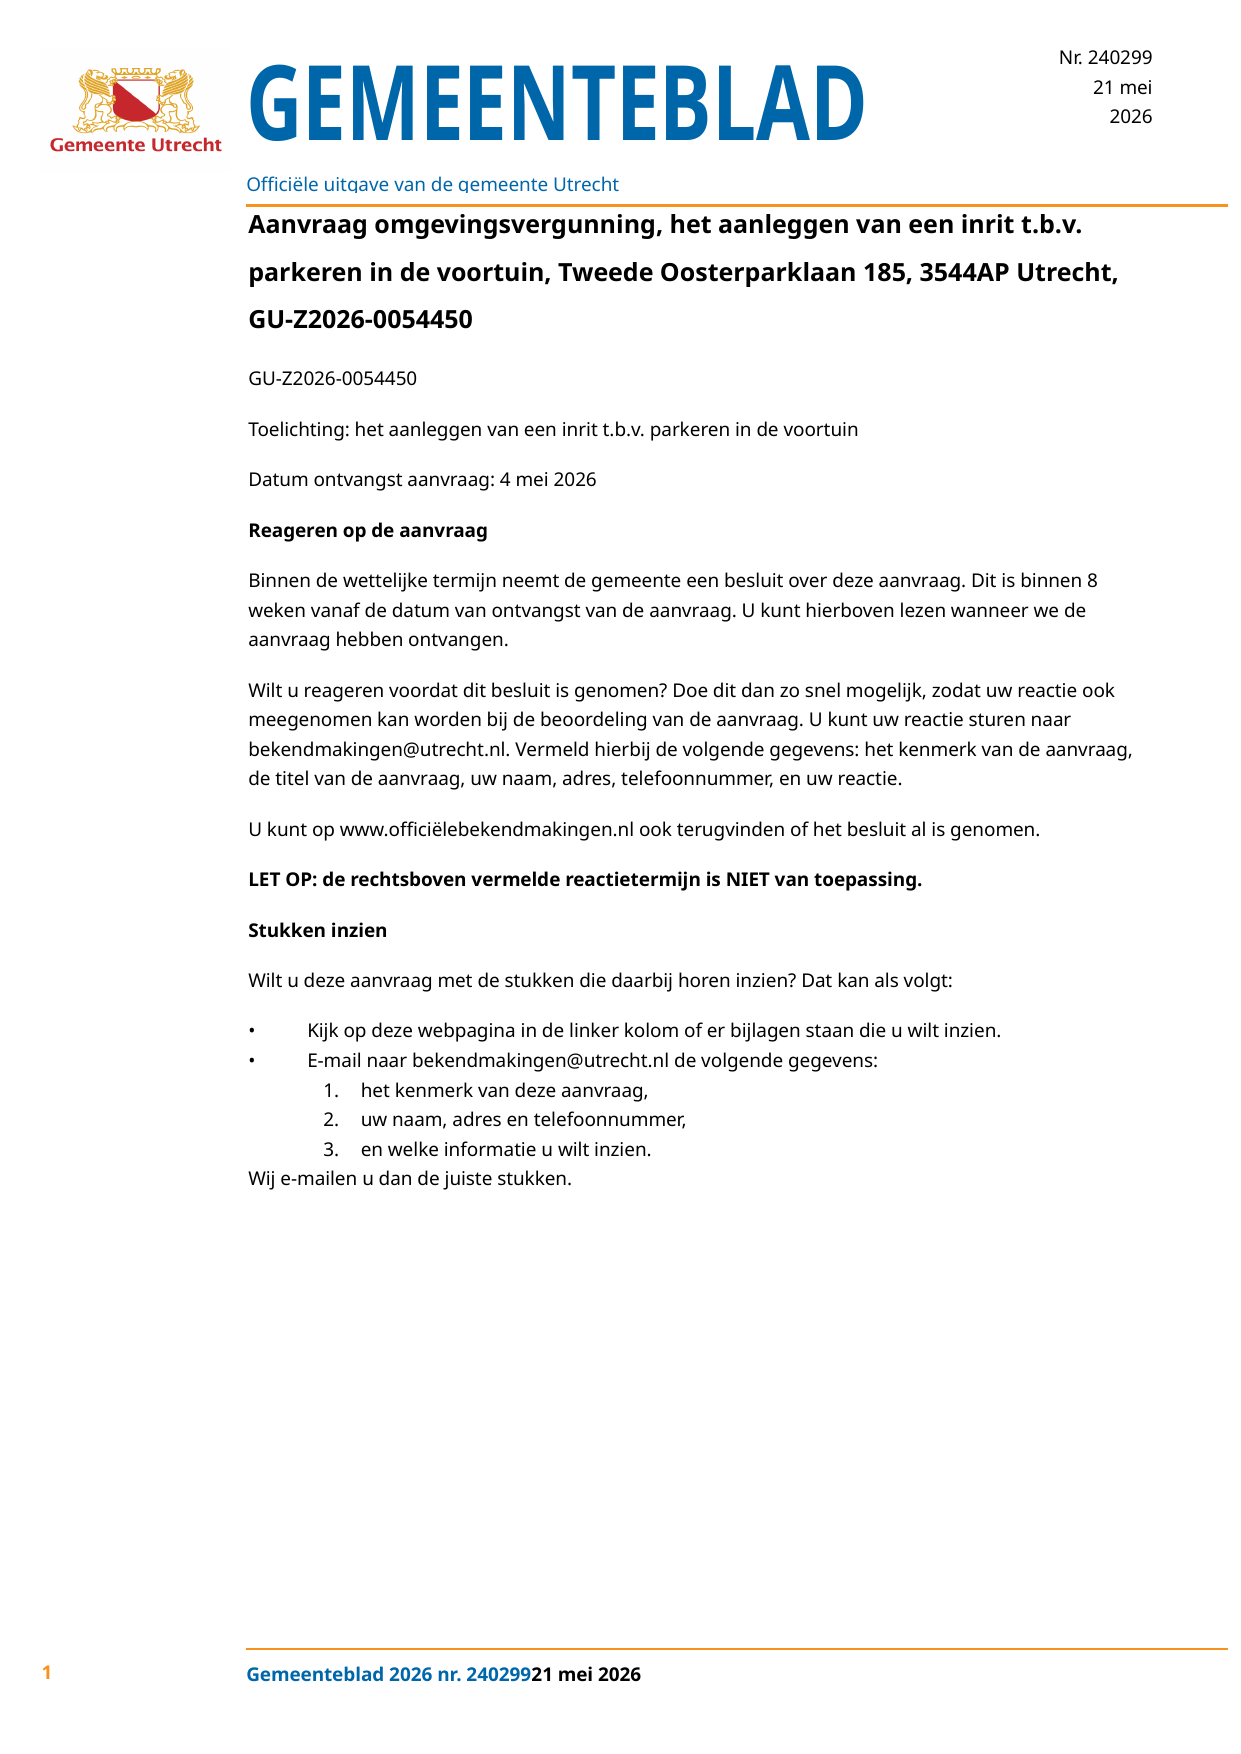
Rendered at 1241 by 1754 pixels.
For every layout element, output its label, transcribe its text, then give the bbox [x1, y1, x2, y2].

text Toelichting: het aanleggen van een inrit t.b.v. parkeren in de voortuin [248, 416, 1152, 442]
text Wij e-mailen u dan de juiste stukken. [248, 1166, 1152, 1191]
list uw naam, adres en telefoonnummer, [323, 1106, 1152, 1132]
text Wilt u deze aanvraag met de stukken die daarbij horen inzien? Dat kan als volgt: [248, 967, 1152, 993]
picture [41, 47, 231, 172]
list Kijk op deze webpagina in de linker kolom of er bijlagen staan die u wilt inzien. [248, 1018, 1152, 1043]
list het kenmerk van deze aanvraag, [323, 1077, 1152, 1102]
list en welke informatie u wilt inzien. [323, 1136, 1152, 1162]
text U kunt op www.officiëlebekendmakingen.nl ook terugvinden of het besluit al is genomen. [248, 816, 1152, 842]
list E-mail naar bekendmakingen@utrecht.nl de volgende gegevens: [248, 1047, 1152, 1073]
text LET OP: de rechtsboven vermelde reactietermijn is NIET van toepassing. [248, 866, 1152, 892]
text Wilt u reageren voordat dit besluit is genomen? Doe dit dan zo snel mogelijk, zodat uw reactie ook meegenomen kan worden bij de beoordeling van de aanvraag. U kunt uw reactie sturen naar bekendmakingen@utrecht.nl. Vermeld hierbij de volgende gegevens: het kenmerk van de aanvraag, de titel van de aanvraag, uw naam, adres, telefoonnummer, en uw reactie. [248, 677, 1152, 791]
text Binnen de wettelijke termijn neemt de gemeente een besluit over deze aanvraag. Dit is binnen 8 weken vanaf de datum van ontvangst van de aanvraag. U kunt hierboven lezen wanneer we de aanvraag hebben ontvangen. [248, 567, 1152, 652]
text GU-Z2026-0054450 [248, 366, 1152, 391]
text Reageren op de aanvraag [248, 517, 1152, 542]
text Aanvraag omgevingsvergunning, het aanleggen van een inrit t.b.v. parkeren in de voortuin, Tweede Oosterparklaan 185, 3544AP Utrecht, GU-Z2026-0054450 [248, 207, 1152, 336]
text Stukken inzien [248, 917, 1152, 942]
text Datum ontvangst aanvraag: 4 mei 2026 [248, 466, 1152, 492]
